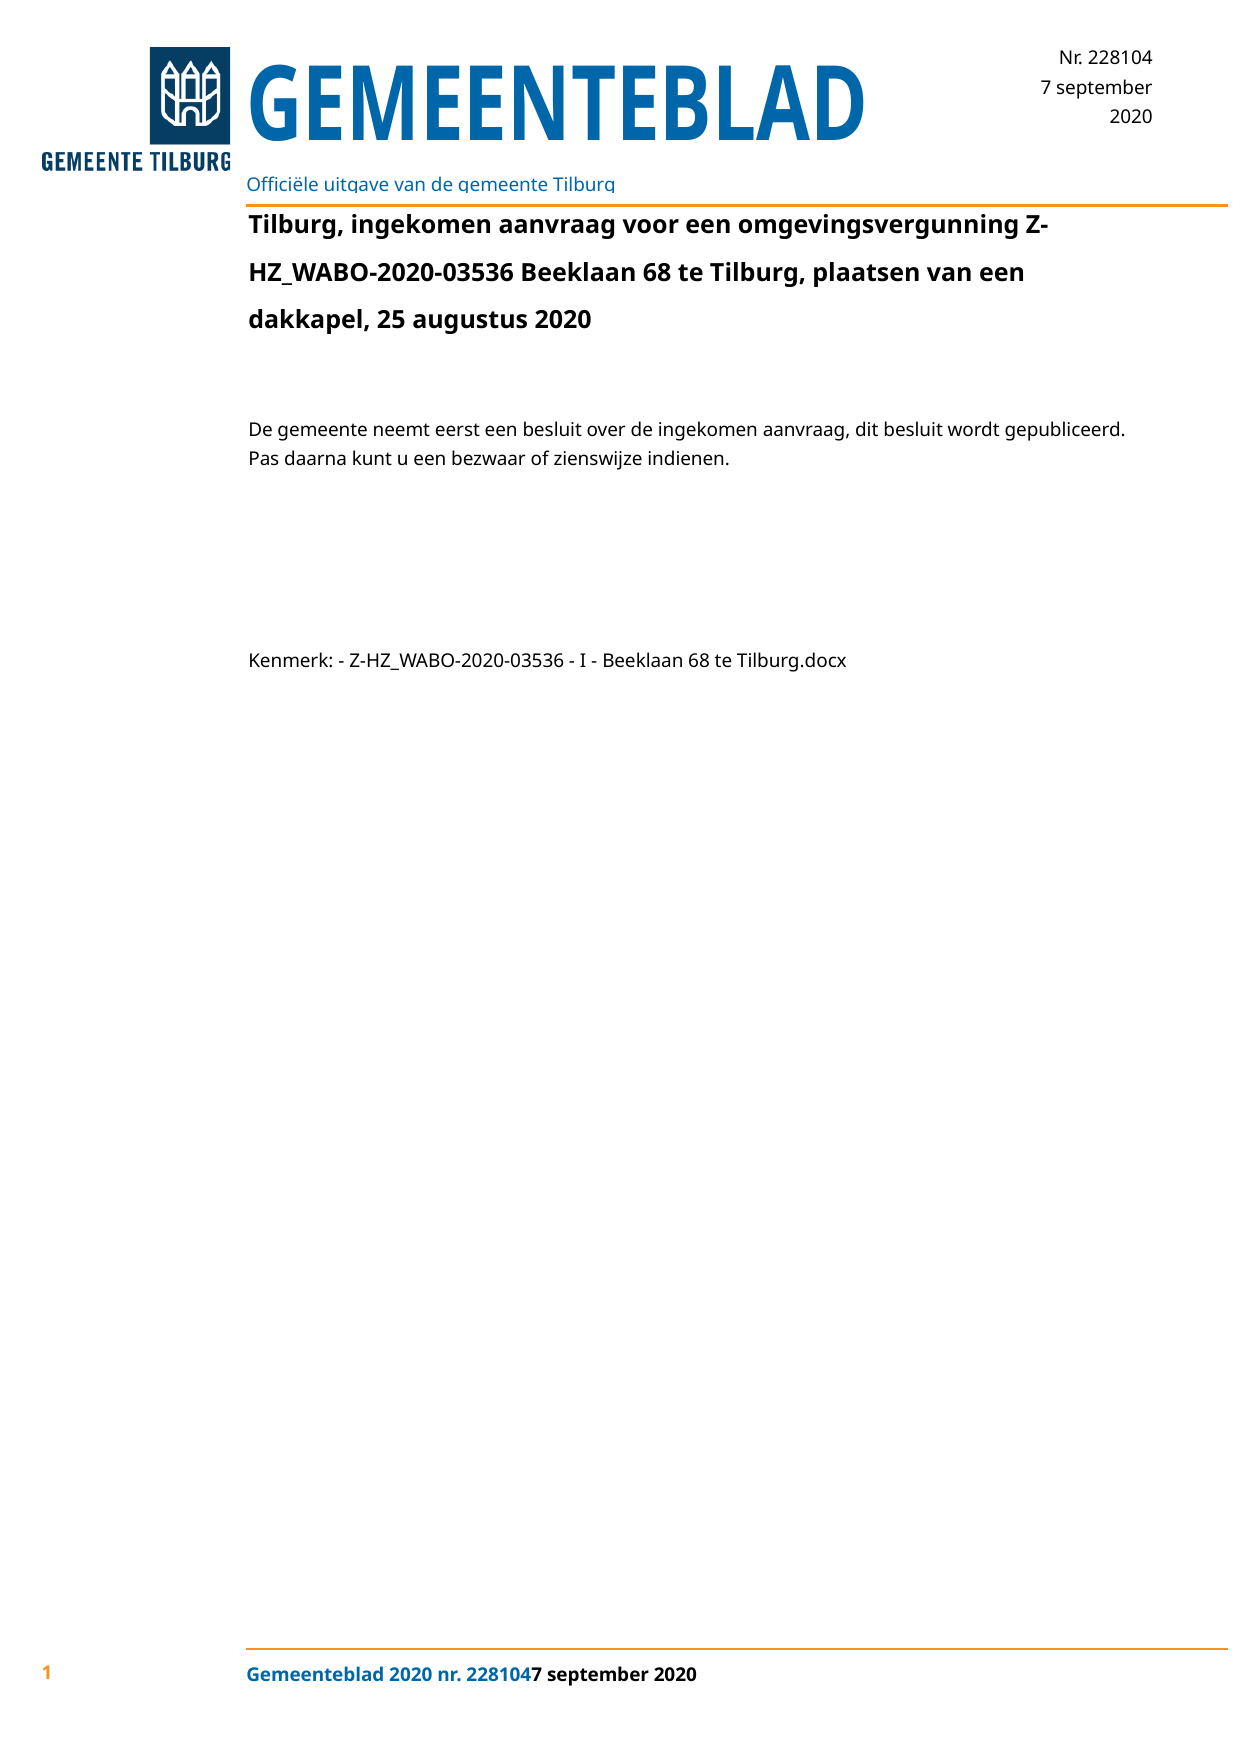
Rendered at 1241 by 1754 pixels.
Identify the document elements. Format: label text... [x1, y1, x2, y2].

text Tilburg, ingekomen aanvraag voor een omgevingsvergunning Z-HZ_WABO-2020-03536 Beeklaan 68 te Tilburg, plaatsen van een dakkapel, 25 augustus 2020 [248, 207, 1152, 336]
picture [41, 47, 231, 172]
text Kenmerk: - Z-HZ_WABO-2020-03536 - I - Beeklaan 68 te Tilburg.docx [248, 647, 1152, 673]
text De gemeente neemt eerst een besluit over de ingekomen aanvraag, dit besluit wordt gepubliceerd. Pas daarna kunt u een bezwaar of zienswijze indienen. [248, 416, 1152, 471]
